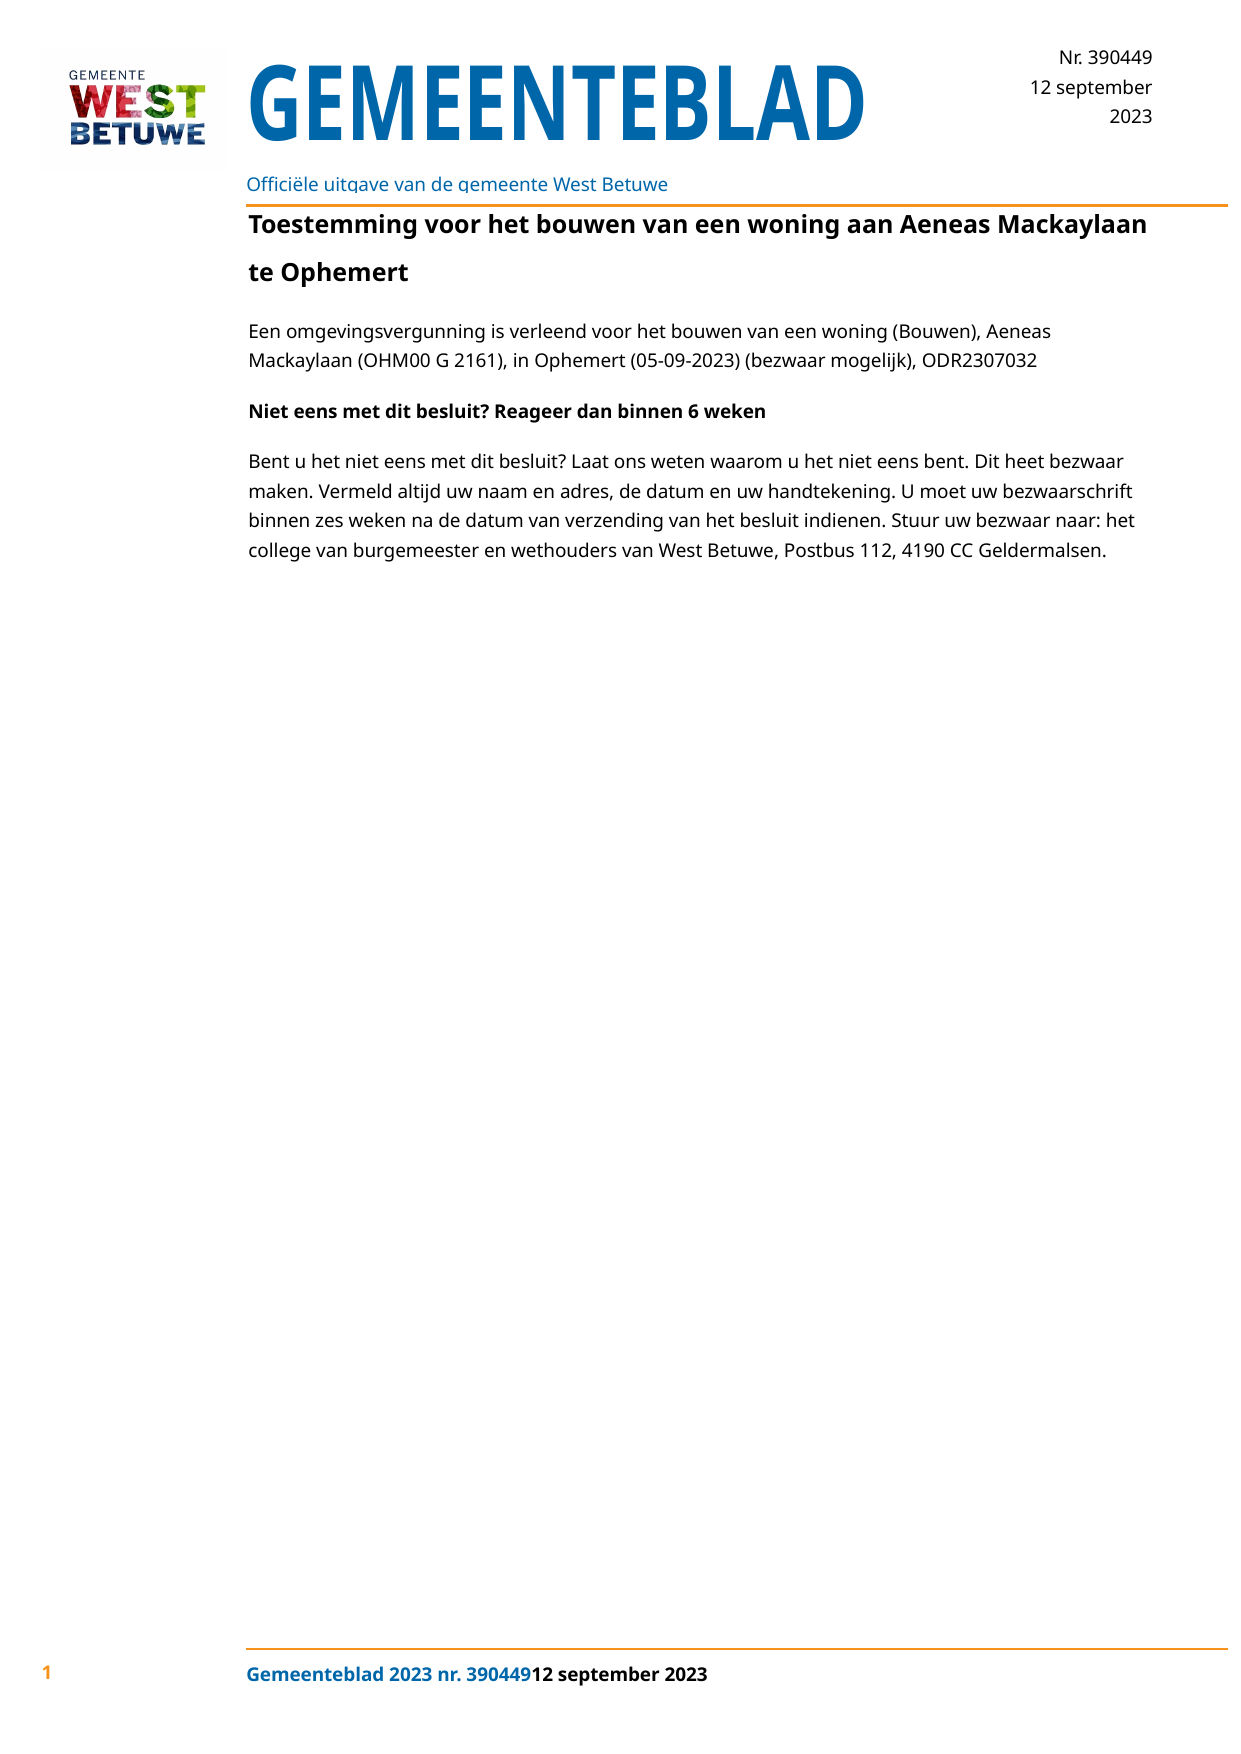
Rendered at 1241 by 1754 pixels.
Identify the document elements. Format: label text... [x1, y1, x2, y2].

picture [41, 47, 231, 172]
text Toestemming voor het bouwen van een woning aan Aeneas Mackaylaan te Ophemert [248, 207, 1152, 288]
text Bent u het niet eens met dit besluit? Laat ons weten waarom u het niet eens bent. Dit heet bezwaar maken. Vermeld altijd uw naam en adres, de datum en uw handtekening. U moet uw bezwaarschrift binnen zes weken na de datum van verzending van het besluit indienen. Stuur uw bezwaar naar: het college van burgemeester en wethouders van West Betuwe, Postbus 112, 4190 CC Geldermalsen. [248, 448, 1152, 563]
text Niet eens met dit besluit? Reageer dan binnen 6 weken [248, 398, 1152, 424]
text Een omgevingsvergunning is verleend voor het bouwen van een woning (Bouwen), Aeneas Mackaylaan (OHM00 G 2161), in Ophemert (05-09-2023) (bezwaar mogelijk), ODR2307032 [248, 318, 1152, 373]
